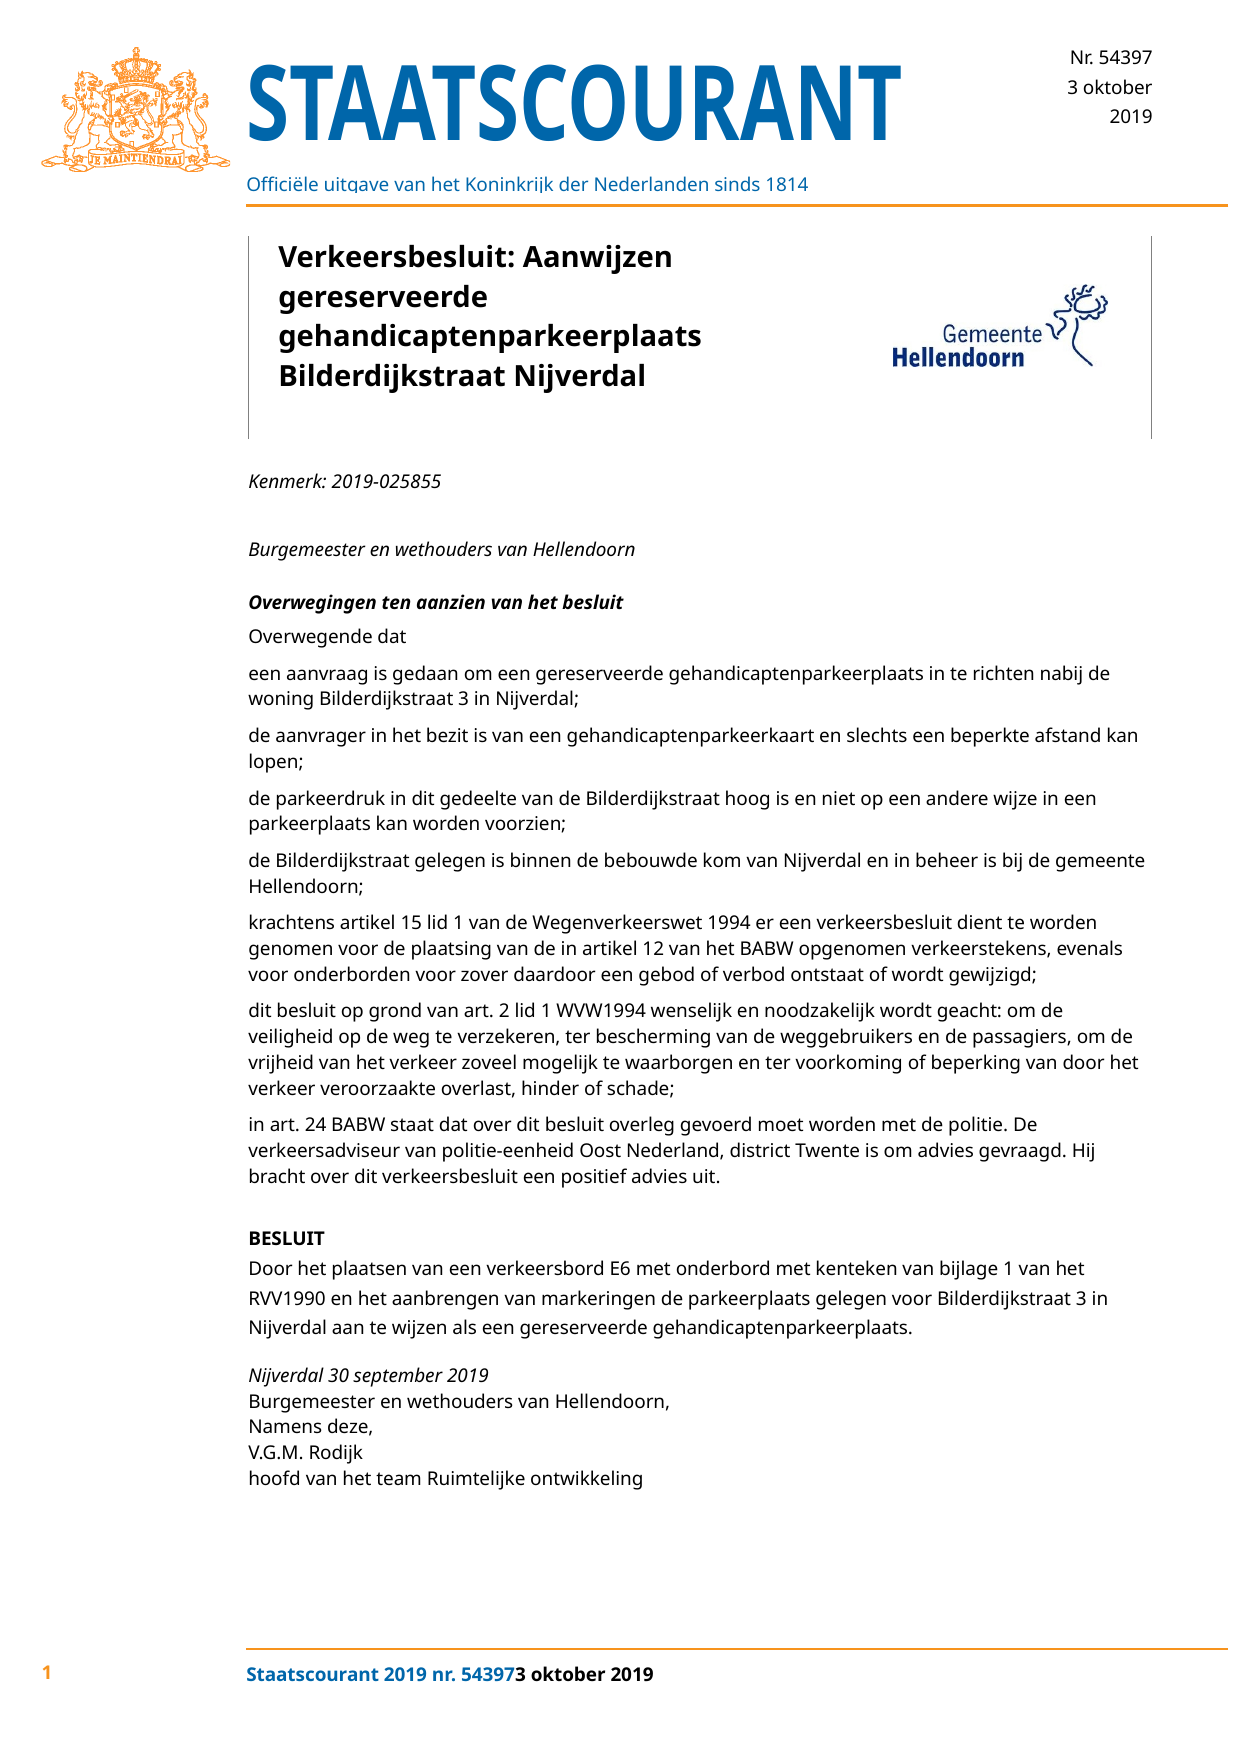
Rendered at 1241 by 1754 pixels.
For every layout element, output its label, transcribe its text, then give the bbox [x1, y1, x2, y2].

table_header [1119, 236, 1151, 413]
text Overwegingen ten aanzien van het besluit [248, 589, 1152, 615]
text Namens deze, [248, 1414, 1152, 1439]
text Kenmerk: 2019-025855 [248, 469, 1152, 494]
text een aanvraag is gedaan om een gereserveerde gehandicaptenparkeerplaats in te richten nabij de woning Bilderdijkstraat 3 in Nijverdal; [248, 660, 1152, 711]
table_header [850, 414, 1151, 439]
text Burgemeester en wethouders van Hellendoorn, [248, 1388, 1152, 1414]
text dit besluit op grond van art. 2 lid 1 WVW1994 wenselijk en noodzakelijk wordt geacht: om de veiligheid op de weg te verzekeren, ter bescherming van de weggebruikers en de passagiers, om de vrijheid van het verkeer zoveel mogelijk te waarborgen en ter voorkoming of beperking van door het verkeer veroorzaakte overlast, hinder of schade; [248, 998, 1152, 1101]
picture [41, 47, 231, 172]
text Overwegende dat [248, 623, 1152, 649]
text de Bilderdijkstraat gelegen is binnen de bebouwde kom van Nijverdal en in beheer is bij de gemeente Hellendoorn; [248, 847, 1152, 898]
table_header Verkeersbesluit: Aanwijzen gereserveerde gehandicaptenparkeerplaats Bilderdijkstraat Nijverdal [249, 236, 850, 439]
text Nijverdal 30 september 2019 [248, 1362, 1152, 1388]
text Door het plaatsen van een verkeersbord E6 met onderbord met kenteken van bijlage 1 van het RVV1990 en het aanbrengen van markeringen de parkeerplaats gelegen voor Bilderdijkstraat 3 in Nijverdal aan te wijzen als een gereserveerde gehandicaptenparkeerplaats. [248, 1255, 1152, 1340]
picture [882, 236, 1119, 414]
table_header [850, 236, 882, 413]
text de parkeerdruk in dit gedeelte van de Bilderdijkstraat hoog is en niet op een andere wijze in een parkeerplaats kan worden voorzien; [248, 785, 1152, 836]
text Burgemeester en wethouders van Hellendoorn [248, 536, 1152, 562]
text V.G.M. Rodijk [248, 1439, 1152, 1465]
text hoofd van het team Ruimtelijke ontwikkeling [248, 1465, 1152, 1491]
text BESLUIT [248, 1226, 1152, 1251]
text krachtens artikel 15 lid 1 van de Wegenverkeerswet 1994 er een verkeersbesluit dient te worden genomen voor de plaatsing van de in artikel 12 van het BABW opgenomen verkeerstekens, evenals voor onderborden voor zover daardoor een gebod of verbod ontstaat of wordt gewijzigd; [248, 909, 1152, 987]
text in art. 24 BABW staat dat over dit besluit overleg gevoerd moet worden met de politie. De verkeersadviseur van politie-eenheid Oost Nederland, district Twente is om advies gevraagd. Hij bracht over dit verkeersbesluit een positief advies uit. [248, 1111, 1152, 1189]
text de aanvrager in het bezit is van een gehandicaptenparkeerkaart en slechts een beperkte afstand kan lopen; [248, 722, 1152, 774]
